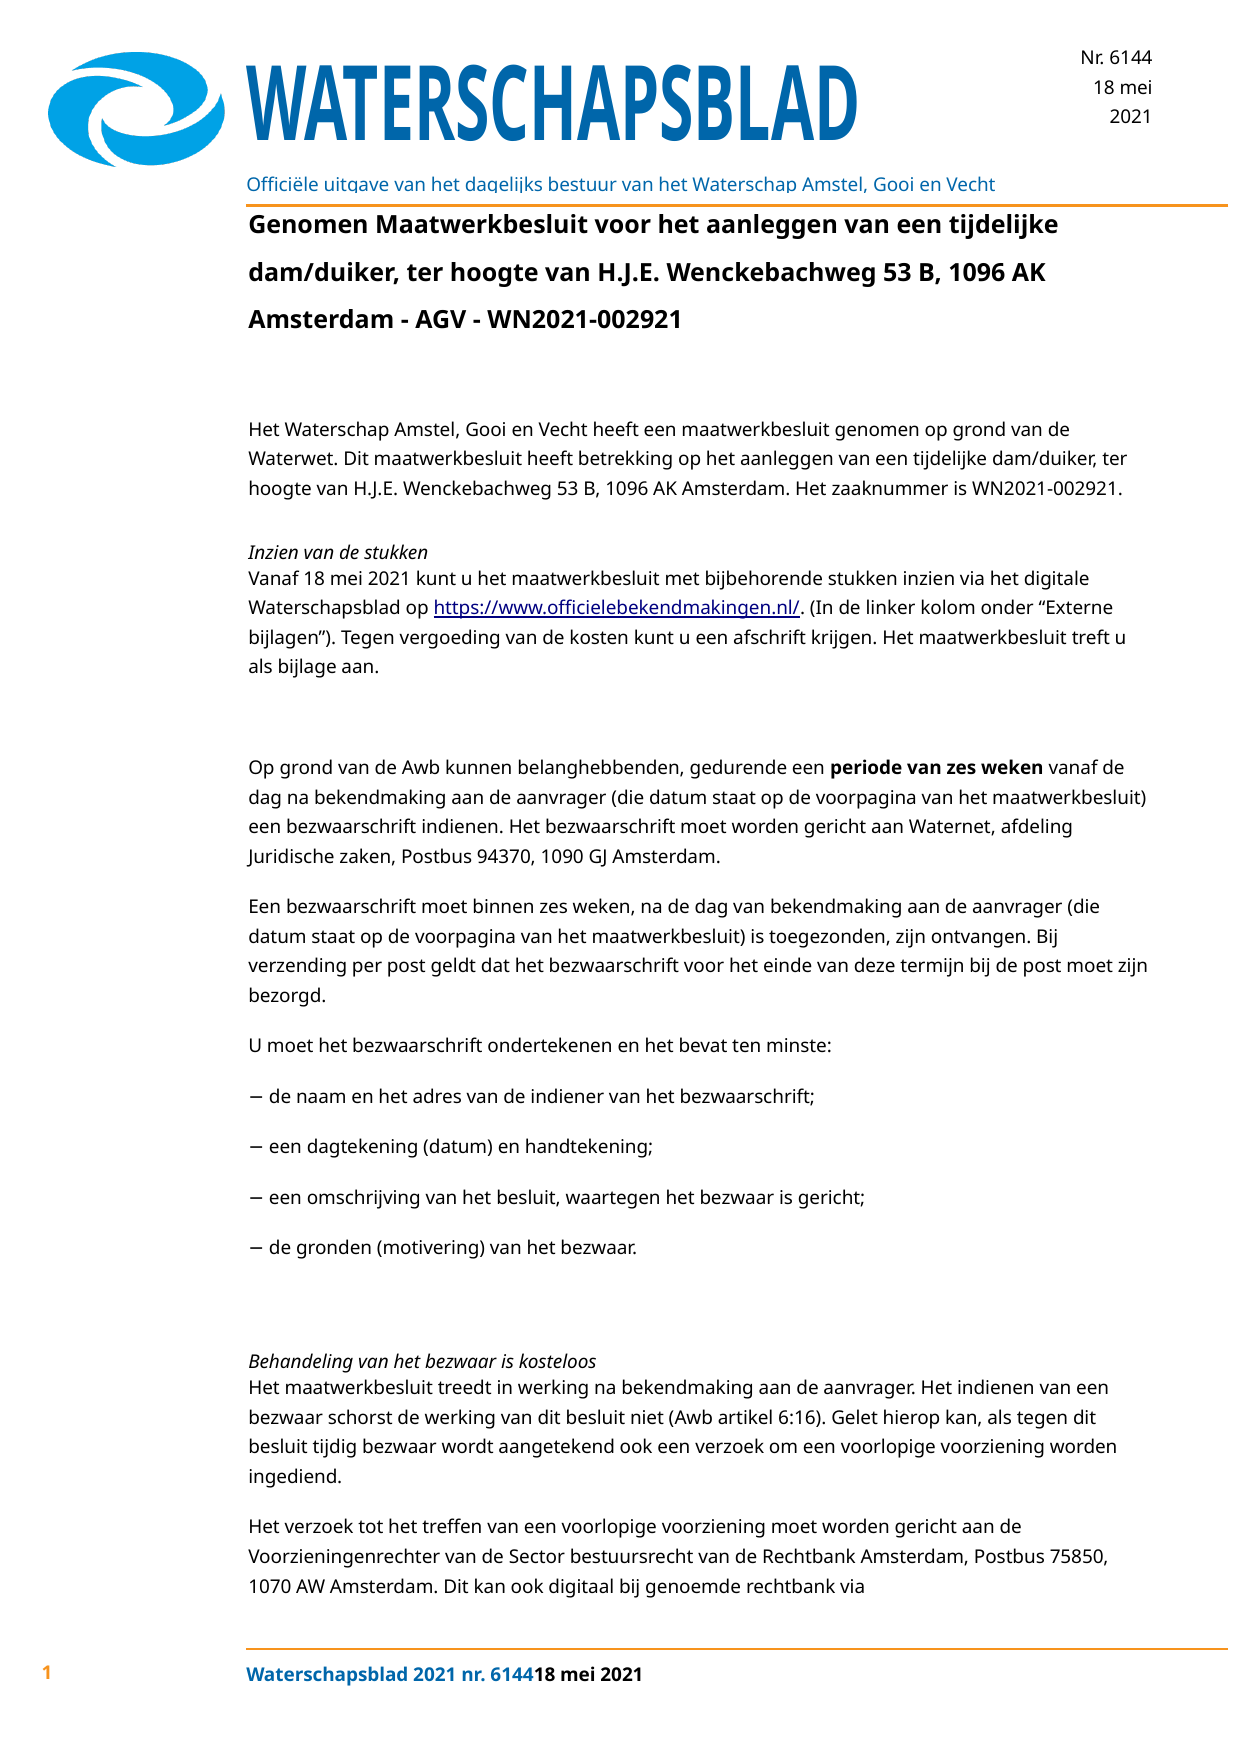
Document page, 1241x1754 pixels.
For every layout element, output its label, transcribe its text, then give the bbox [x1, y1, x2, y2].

picture [41, 47, 231, 172]
text − een omschrijving van het besluit, waartegen het bezwaar is gericht; [248, 1184, 1152, 1210]
text − een dagtekening (datum) en handtekening; [248, 1133, 1152, 1159]
text Het maatwerkbesluit treedt in werking na bekendmaking aan de aanvrager. Het indienen van een bezwaar schorst de werking van dit besluit niet (Awb artikel 6:16). Gelet hierop kan, als tegen dit besluit tijdig bezwaar wordt aangetekend ook een verzoek om een voorlopige voorziening worden ingediend. [248, 1374, 1152, 1489]
text − de gronden (motivering) van het bezwaar. [248, 1234, 1152, 1260]
text Inzien van de stukken [248, 539, 1152, 565]
text Behandeling van het bezwaar is kosteloos [248, 1349, 1152, 1374]
text Een bezwaarschrift moet binnen zes weken, na de dag van bekendmaking aan de aanvrager (die datum staat op de voorpagina van het maatwerkbesluit) is toegezonden, zijn ontvangen. Bij verzending per post geldt dat het bezwaarschrift voor het einde van deze termijn bij de post moet zijn bezorgd. [248, 893, 1152, 1008]
text Vanaf 18 mei 2021 kunt u het maatwerkbesluit met bijbehorende stukken inzien via het digitale Waterschapsblad op https://www.officielebekendmakingen.nl/. (In de linker kolom onder “Externe bijlagen”). Tegen vergoeding van de kosten kunt u een afschrift krijgen. Het maatwerkbesluit treft u als bijlage aan. [248, 565, 1152, 679]
text Het verzoek tot het treffen van een voorlopige voorziening moet worden gericht aan de Voorzieningenrechter van de Sector bestuursrecht van de Rechtbank Amsterdam, Postbus 75850, 1070 AW Amsterdam. Dit kan ook digitaal bij genoemde rechtbank via [248, 1514, 1152, 1598]
text Het Waterschap Amstel, Gooi en Vecht heeft een maatwerkbesluit genomen op grond van de Waterwet. Dit maatwerkbesluit heeft betrekking op het aanleggen van een tijdelijke dam/duiker, ter hoogte van H.J.E. Wenckebachweg 53 B, 1096 AK Amsterdam. Het zaaknummer is WN2021-002921. [248, 416, 1152, 501]
text Op grond van de Awb kunnen belanghebbenden, gedurende een periode van zes weken vanaf de dag na bekendmaking aan de aanvrager (die datum staat op de voorpagina van het maatwerkbesluit) een bezwaarschrift indienen. Het bezwaarschrift moet worden gericht aan Waternet, afdeling Juridische zaken, Postbus 94370, 1090 GJ Amsterdam. [248, 754, 1152, 869]
text − de naam en het adres van de indiener van het bezwaarschrift; [248, 1083, 1152, 1109]
text Genomen Maatwerkbesluit voor het aanleggen van een tijdelijke dam/duiker, ter hoogte van H.J.E. Wenckebachweg 53 B, 1096 AK Amsterdam - AGV - WN2021-002921 [248, 207, 1152, 336]
text U moet het bezwaarschrift ondertekenen en het bevat ten minste: [248, 1033, 1152, 1058]
